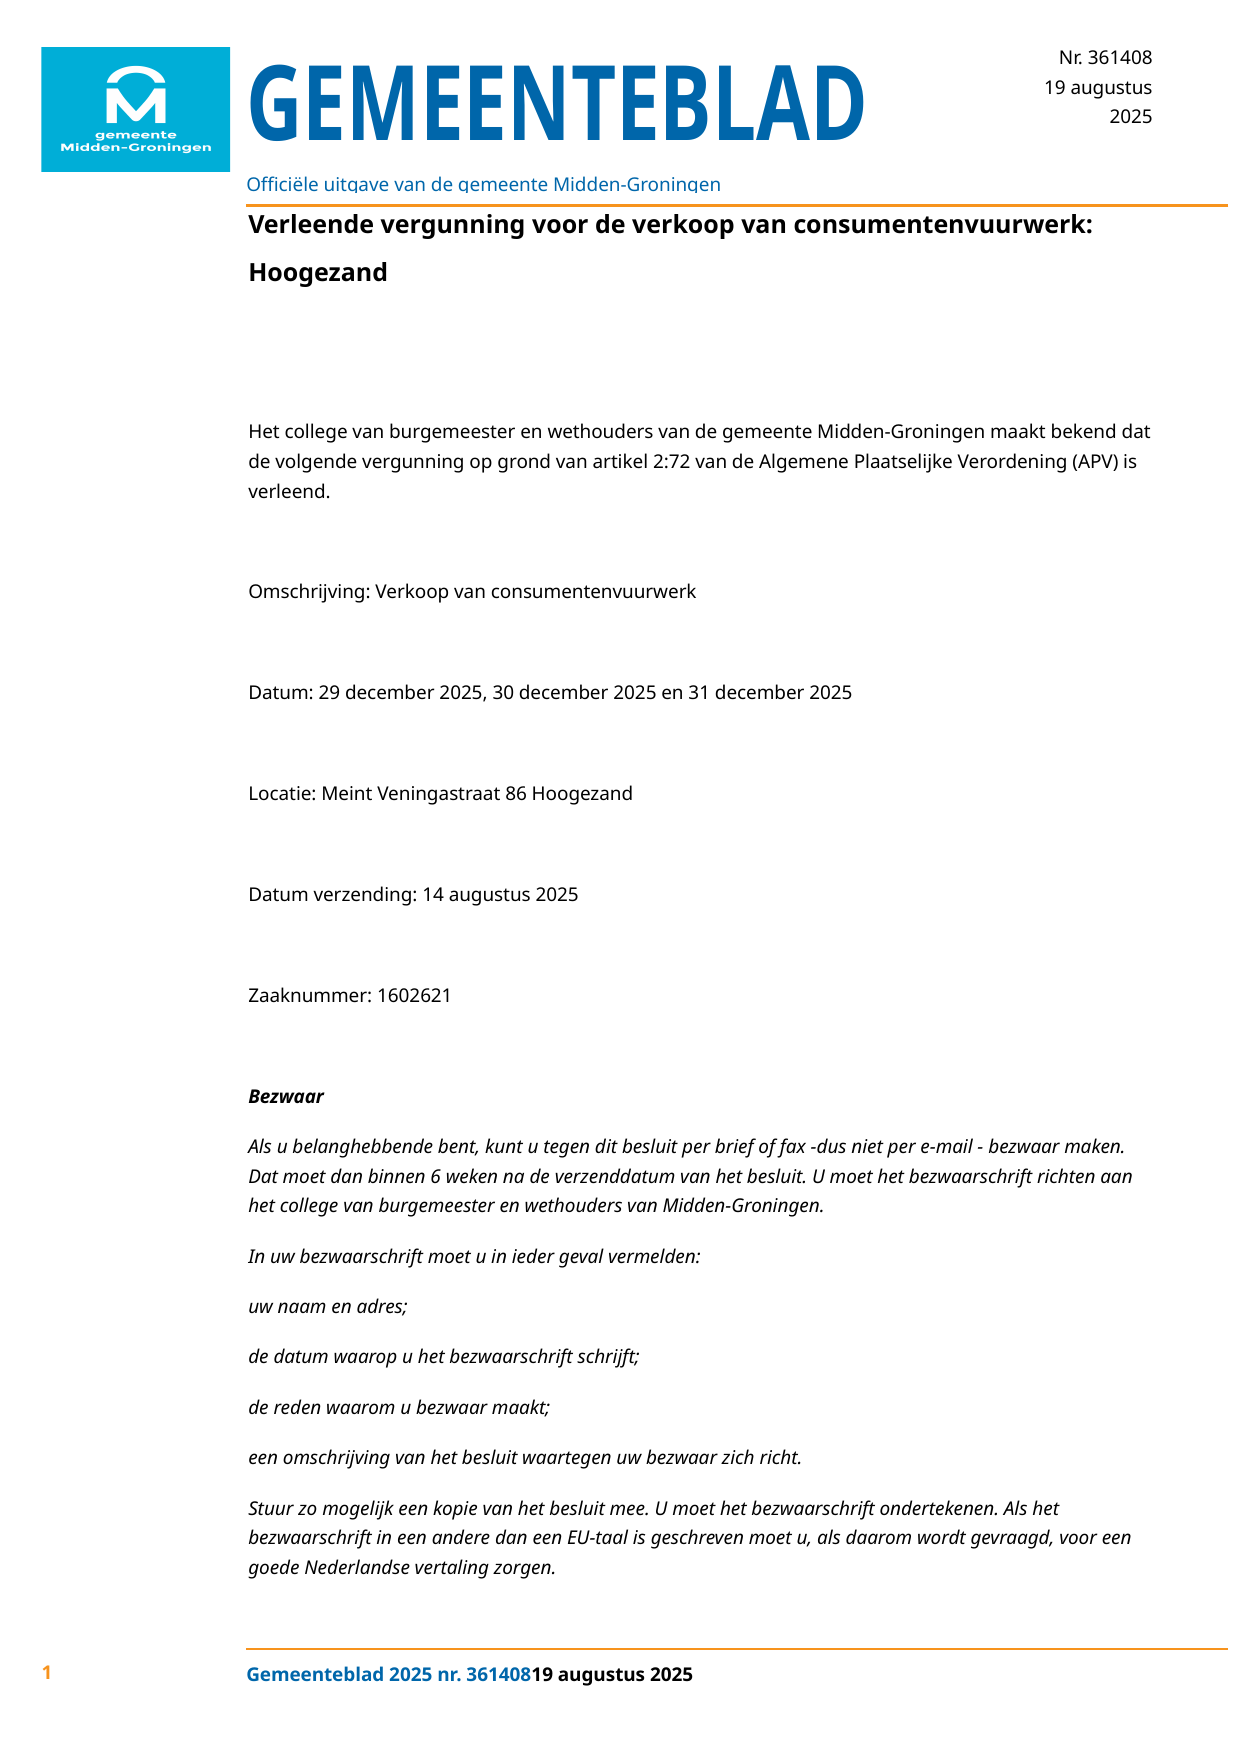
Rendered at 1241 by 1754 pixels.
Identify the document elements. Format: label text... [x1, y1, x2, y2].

text Zaaknummer: 1602621 [248, 982, 1152, 1008]
text In uw bezwaarschrift moet u in ieder geval vermelden: [248, 1243, 1152, 1269]
picture [108, 66, 164, 82]
text de reden waarom u bezwaar maakt; [248, 1394, 1152, 1420]
text Stuur zo mogelijk een kopie van het besluit mee. U moet het bezwaarschrift ondertekenen. Als het bezwaarschrift in een andere dan een EU-taal is geschreven moet u, als daarom wordt gevraagd, voor een goede Nederlandse vertaling zorgen. [248, 1495, 1152, 1580]
text Datum verzending: 14 augustus 2025 [248, 881, 1152, 907]
text Bezwaar [248, 1083, 1152, 1109]
text Het college van burgemeester en wethouders van de gemeente Midden-Groningen maakt bekend dat de volgende vergunning op grond van artikel 2:72 van de Algemene Plaatselijke Verordening (APV) is verleend. [248, 419, 1152, 504]
text de datum waarop u het bezwaarschrift schrijft; [248, 1344, 1152, 1369]
text Locatie: Meint Veningastraat 86 Hoogezand [248, 780, 1152, 806]
text Verleende vergunning voor de verkoop van consumentenvuurwerk: Hoogezand [248, 207, 1152, 288]
picture [107, 89, 165, 122]
text Omschrijving: Verkoop van consumentenvuurwerk [248, 579, 1152, 604]
text Als u belanghebbende bent, kunt u tegen dit besluit per brief of fax -dus niet per e-mail - bezwaar maken. Dat moet dan binnen 6 weken na de verzenddatum van het besluit. U moet het bezwaarschrift richten aan het college van burgemeester en wethouders van Midden-Groningen. [248, 1133, 1152, 1218]
text Datum: 29 december 2025, 30 december 2025 en 31 december 2025 [248, 679, 1152, 705]
text een omschrijving van het besluit waartegen uw bezwaar zich richt. [248, 1444, 1152, 1470]
picture [184, 146, 190, 153]
text uw naam en adres; [248, 1293, 1152, 1319]
